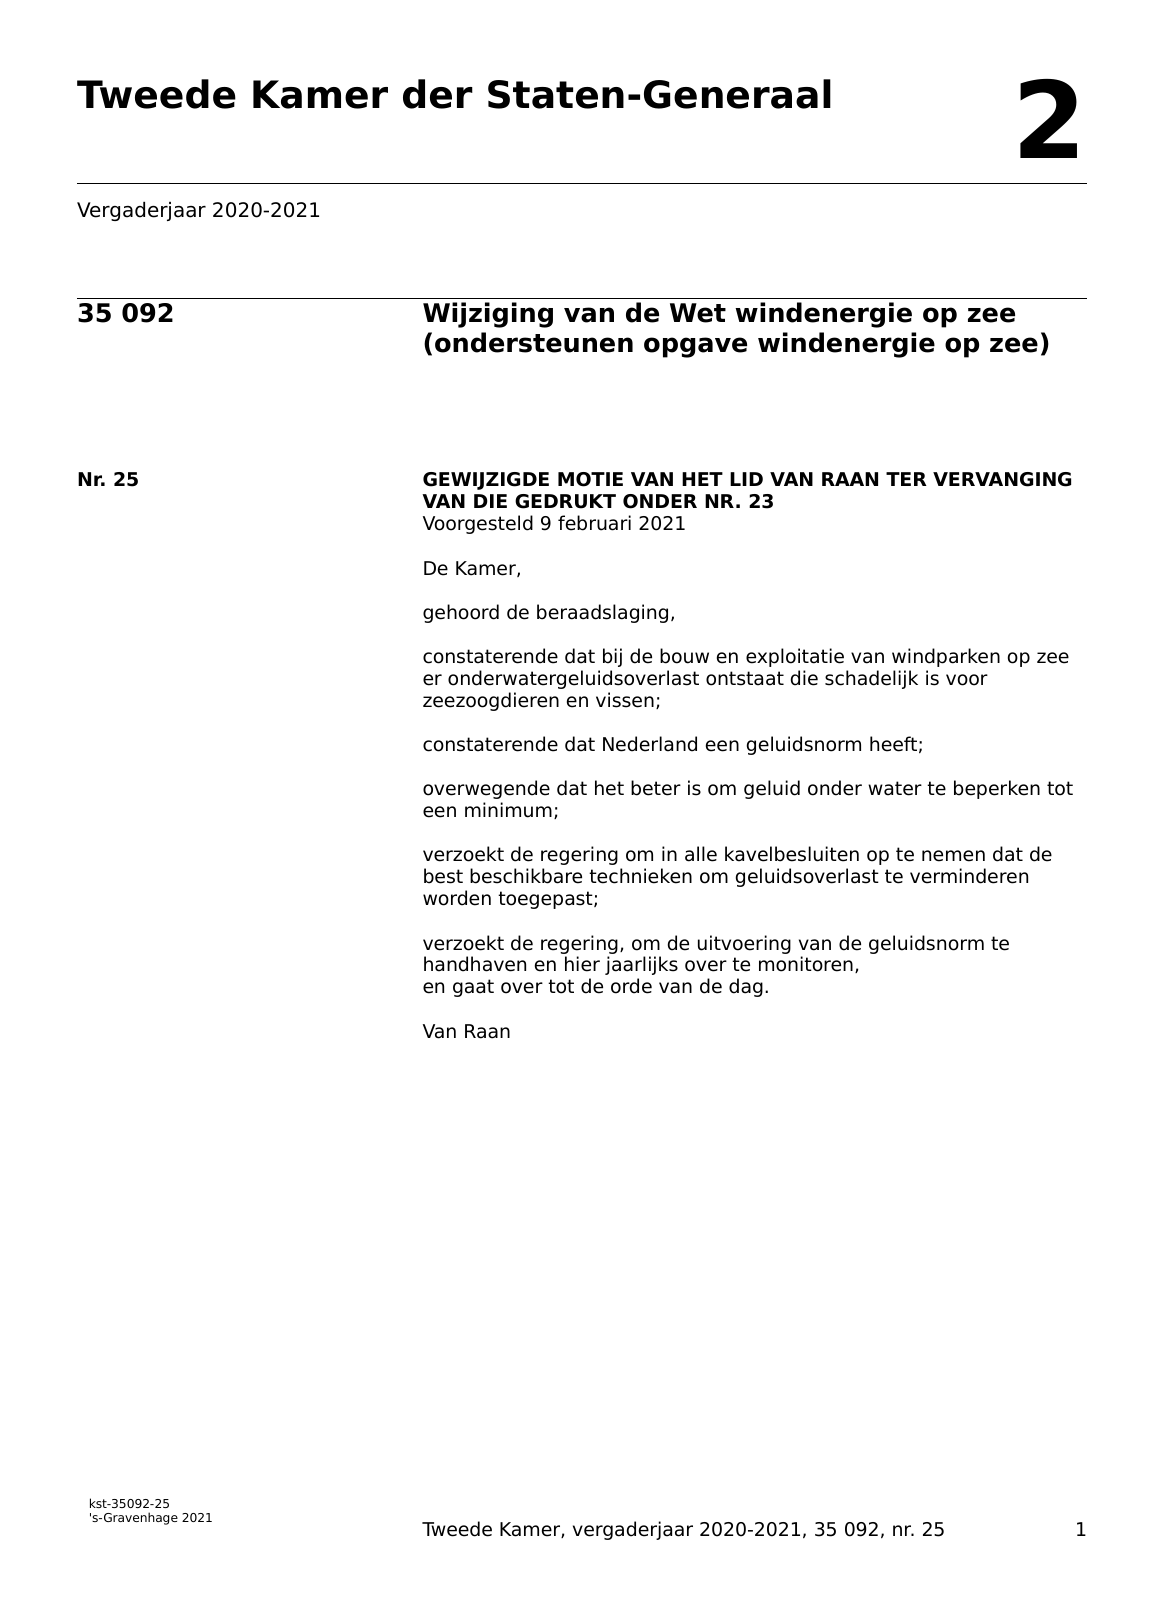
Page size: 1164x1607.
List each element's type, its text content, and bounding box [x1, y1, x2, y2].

text Van Raan [422, 1021, 1087, 1042]
text verzoekt de regering om in alle kavelbesluiten op te nemen dat de best beschikbare technieken om geluidsoverlast te verminderen worden toegepast; [422, 844, 1087, 910]
table_cell Vergaderjaar 2020-2021 [77, 184, 1087, 298]
text kst-35092-25 [88, 1497, 323, 1511]
text De Kamer, [422, 557, 1087, 579]
text en gaat over tot de orde van de dag. [422, 976, 1087, 998]
text Voorgesteld 9 februari 2021 [422, 513, 1087, 535]
text constaterende dat bij de bouw en exploitatie van windparken op zee er onderwatergeluidsoverlast ontstaat die schadelijk is voor zeezoogdieren en vissen; [422, 646, 1087, 712]
text overwegende dat het beter is om geluid onder water te beperken tot een minimum; [422, 778, 1087, 822]
subtitle 35 092 Wijziging van de Wet windenergie op zee (ondersteunen opgave windenergie op zee) [77, 299, 1087, 358]
subtitle Nr. 25 GEWIJZIGDE MOTIE VAN HET LID VAN RAAN TER VERVANGING VAN DIE GEDRUKT ONDER NR. 23 [77, 469, 1087, 513]
text 's-Gravenhage 2021 [88, 1511, 323, 1525]
text verzoekt de regering, om de uitvoering van de geluidsnorm te handhaven en hier jaarlijks over te monitoren, [422, 932, 1087, 976]
table_header Tweede Kamer der Staten-Generaal [77, 59, 886, 183]
text constaterende dat Nederland een geluidsnorm heeft; [422, 734, 1087, 756]
text gehoord de beraadslaging, [422, 602, 1087, 624]
table_header 2 [886, 59, 1087, 183]
